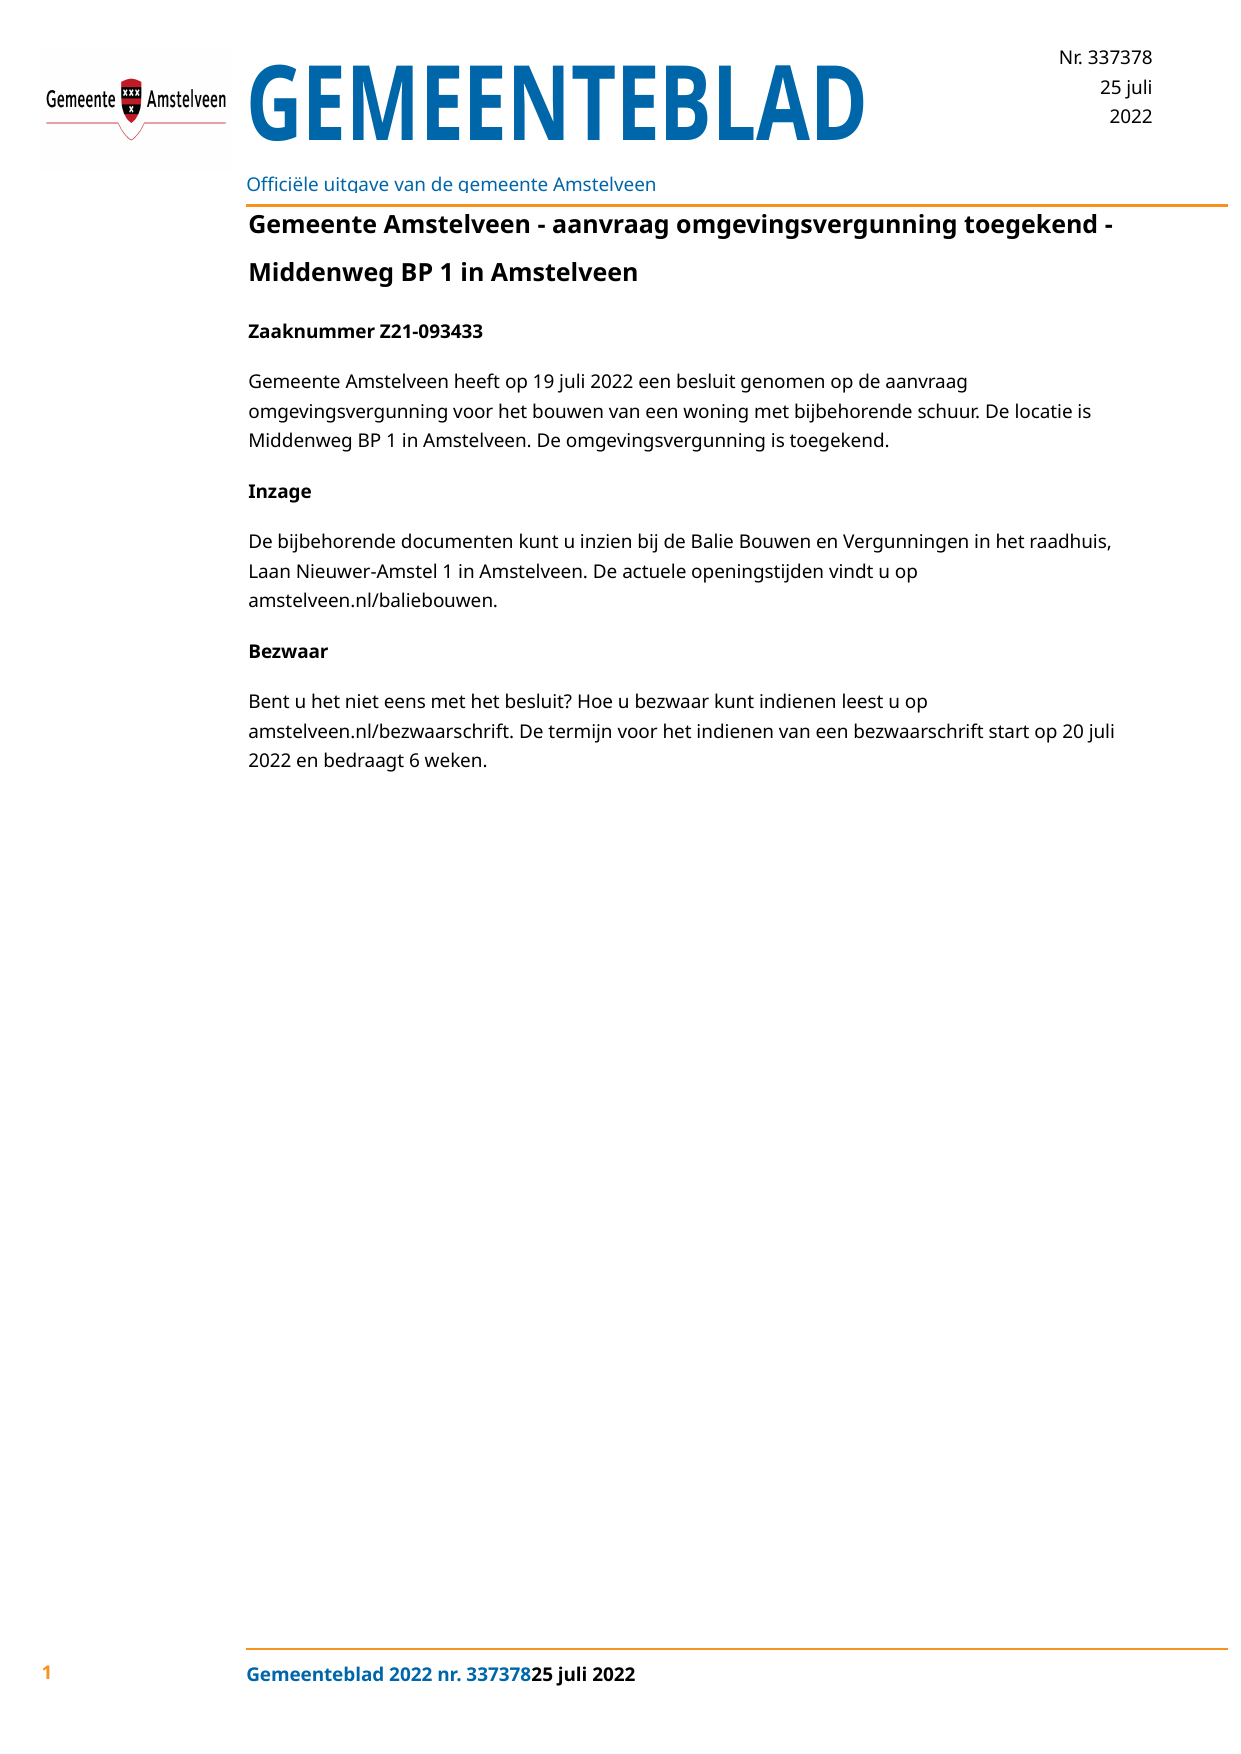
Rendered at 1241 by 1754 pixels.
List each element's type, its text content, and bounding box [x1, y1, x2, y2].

text Gemeente Amstelveen - aanvraag omgevingsvergunning toegekend - Middenweg BP 1 in Amstelveen [248, 207, 1152, 288]
text Bezwaar [248, 638, 1152, 664]
text Zaaknummer Z21-093433 [248, 318, 1152, 344]
text De bijbehorende documenten kunt u inzien bij de Balie Bouwen en Vergunningen in het raadhuis, Laan Nieuwer-Amstel 1 in Amstelveen. De actuele openingstijden vindt u op amstelveen.nl/baliebouwen. [248, 528, 1152, 613]
text Inzage [248, 478, 1152, 504]
text Gemeente Amstelveen heeft op 19 juli 2022 een besluit genomen op de aanvraag omgevingsvergunning voor het bouwen van een woning met bijbehorende schuur. De locatie is Middenweg BP 1 in Amstelveen. De omgevingsvergunning is toegekend. [248, 368, 1152, 453]
picture [41, 47, 231, 172]
text Bent u het niet eens met het besluit? Hoe u bezwaar kunt indienen leest u op amstelveen.nl/bezwaarschrift. De termijn voor het indienen van een bezwaarschrift start op 20 juli 2022 en bedraagt 6 weken. [248, 688, 1152, 773]
